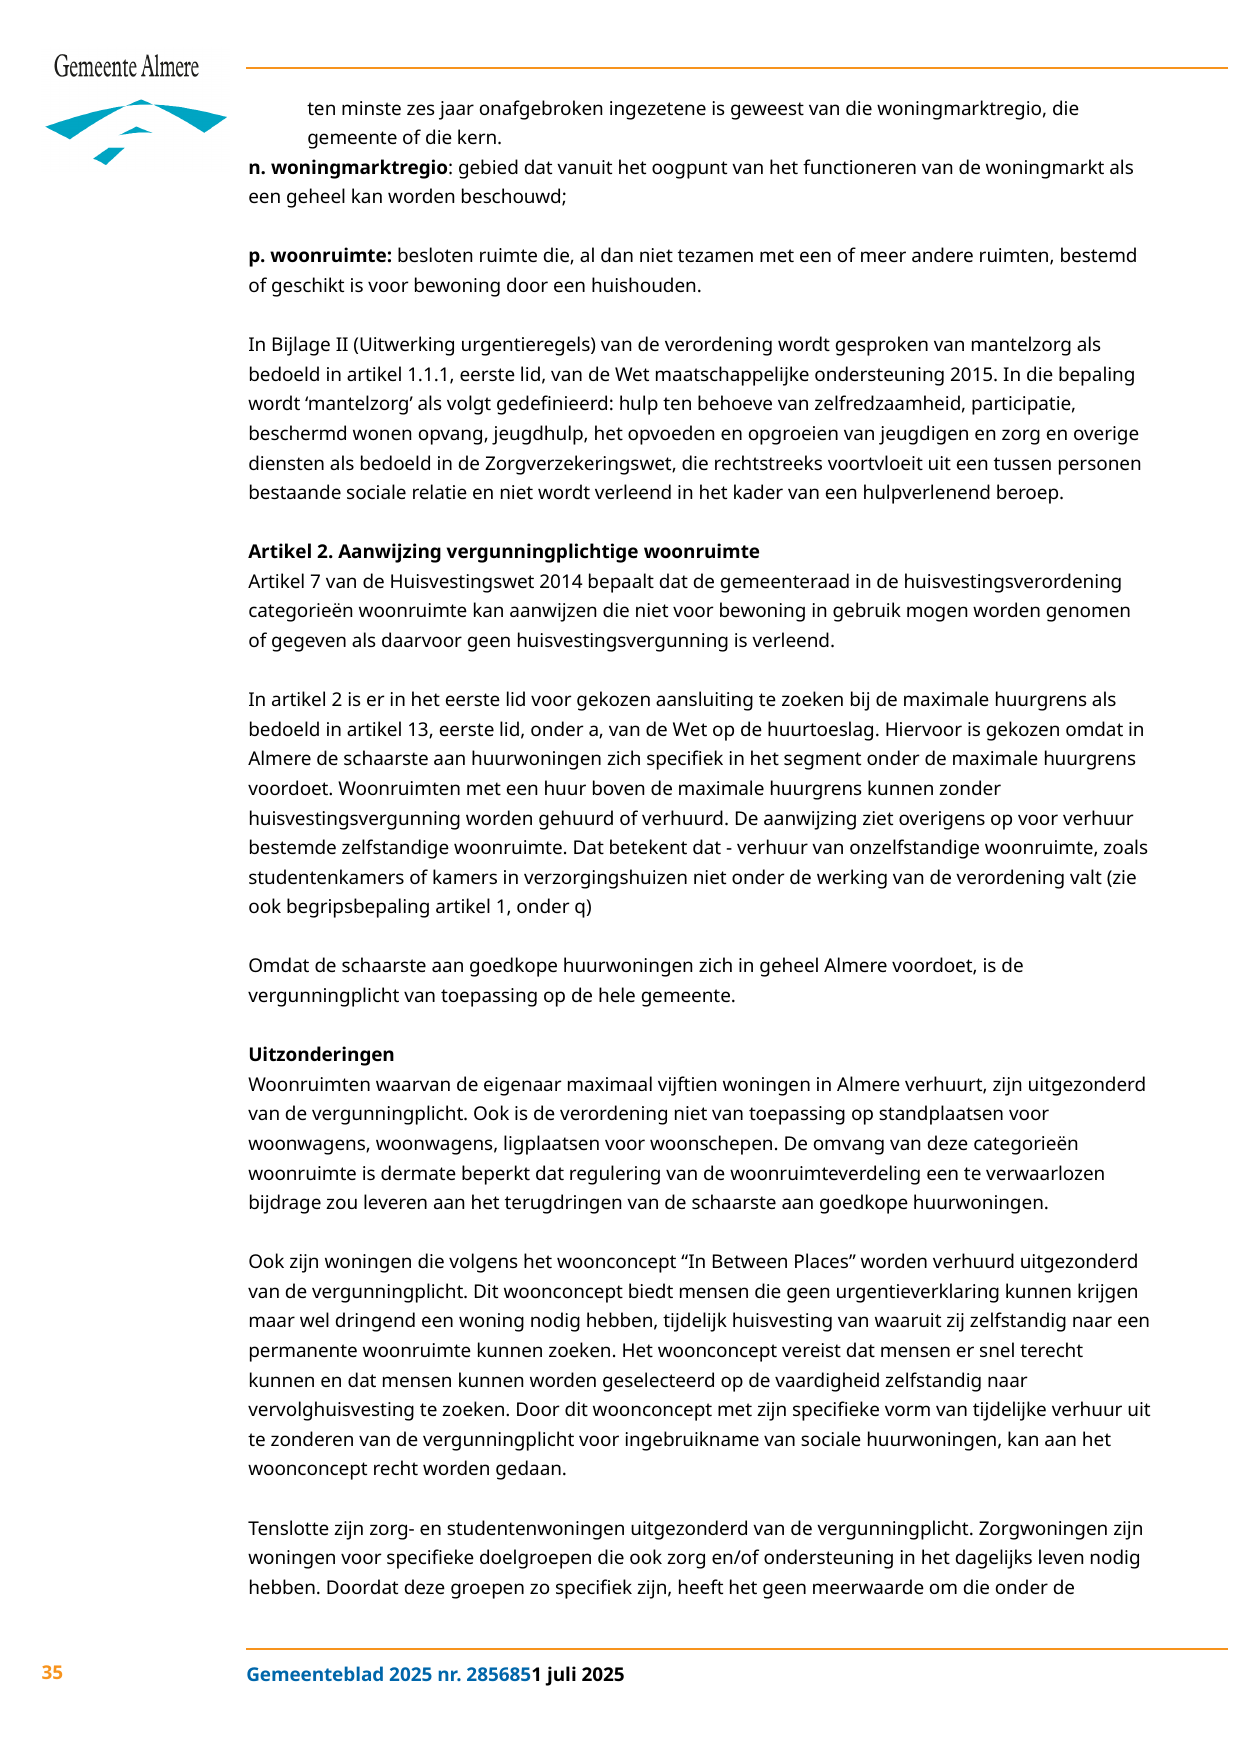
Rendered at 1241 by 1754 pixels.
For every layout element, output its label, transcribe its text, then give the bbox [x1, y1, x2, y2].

text p. woonruimte: besloten ruimte die, al dan niet tezamen met een of meer andere ruimten, bestemd of geschikt is voor bewoning door een huishouden. [248, 243, 1152, 298]
text Ook zijn woningen die volgens het woonconcept “In Between Places” worden verhuurd uitgezonderd van de vergunningplicht. Dit woonconcept biedt mensen die geen urgentieverklaring kunnen krijgen maar wel dringend een woning nodig hebben, tijdelijk huisvesting van waaruit zij zelfstandig naar een permanente woonruimte kunnen zoeken. Het woonconcept vereist dat mensen er snel terecht kunnen en dat mensen kunnen worden geselecteerd op de vaardigheid zelfstandig naar vervolghuisvesting te zoeken. Door dit woonconcept met zijn specifieke vorm van tijdelijke verhuur uit te zonderen van de vergunningplicht voor ingebruikname van sociale huurwoningen, kan aan het woonconcept recht worden gedaan. [248, 1248, 1152, 1481]
text Artikel 7 van de Huisvestingswet 2014 bepaalt dat de gemeenteraad in de huisvestingsverordening categorieën woonruimte kan aanwijzen die niet voor bewoning in gebruik mogen worden genomen of gegeven als daarvoor geen huisvestingsvergunning is verleend. [248, 568, 1152, 653]
text Tenslotte zijn zorg- en studentenwoningen uitgezonderd van de vergunningplicht. Zorgwoningen zijn woningen voor specifieke doelgroepen die ook zorg en/of ondersteuning in het dagelijks leven nodig hebben. Doordat deze groepen zo specifiek zijn, heeft het geen meerwaarde om die onder de [248, 1515, 1152, 1600]
list ten minste zes jaar onafgebroken ingezetene is geweest van die woningmarktregio, die gemeente of die kern. [248, 95, 1152, 150]
text n. woningmarktregio: gebied dat vanuit het oogpunt van het functioneren van de woningmarkt als een geheel kan worden beschouwd; [248, 154, 1152, 209]
text In Bijlage II (Uitwerking urgentieregels) van de verordening wordt gesproken van mantelzorg als bedoeld in artikel 1.1.1, eerste lid, van de Wet maatschappelijke ondersteuning 2015. In die bepaling wordt ‘mantelzorg’ als volgt gedefinieerd: hulp ten behoeve van zelfredzaamheid, participatie, beschermd wonen opvang, jeugdhulp, het opvoeden en opgroeien van jeugdigen en zorg en overige diensten als bedoeld in de Zorgverzekeringswet, die rechtstreeks voortvloeit uit een tussen personen bestaande sociale relatie en niet wordt verleend in het kader van een hulpverlenend beroep. [248, 331, 1152, 505]
text In artikel 2 is er in het eerste lid voor gekozen aansluiting te zoeken bij de maximale huurgrens als bedoeld in artikel 13, eerste lid, onder a, van de Wet op de huurtoeslag. Hiervoor is gekozen omdat in Almere de schaarste aan huurwoningen zich specifiek in het segment onder de maximale huurgrens voordoet. Woonruimten met een huur boven de maximale huurgrens kunnen zonder huisvestingsvergunning worden gehuurd of verhuurd. De aanwijzing ziet overigens op voor verhuur bestemde zelfstandige woonruimte. Dat betekent dat - verhuur van onzelfstandige woonruimte, zoals studentenkamers of kamers in verzorgingshuizen niet onder de werking van de verordening valt (zie ook begripsbepaling artikel 1, onder q) [248, 686, 1152, 919]
picture [41, 47, 231, 172]
text Artikel 2. Aanwijzing vergunningplichtige woonruimte [248, 538, 1152, 564]
text Woonruimten waarvan de eigenaar maximaal vijftien woningen in Almere verhuurt, zijn uitgezonderd van de vergunningplicht. Ook is de verordening niet van toepassing op standplaatsen voor woonwagens, woonwagens, ligplaatsen voor woonschepen. De omvang van deze categorieën woonruimte is dermate beperkt dat regulering van de woonruimteverdeling een te verwaarlozen bijdrage zou leveren aan het terugdringen van de schaarste aan goedkope huurwoningen. [248, 1071, 1152, 1215]
text Uitzonderingen [248, 1041, 1152, 1067]
text Omdat de schaarste aan goedkope huurwoningen zich in geheel Almere voordoet, is de vergunningplicht van toepassing op de hele gemeente. [248, 953, 1152, 1008]
